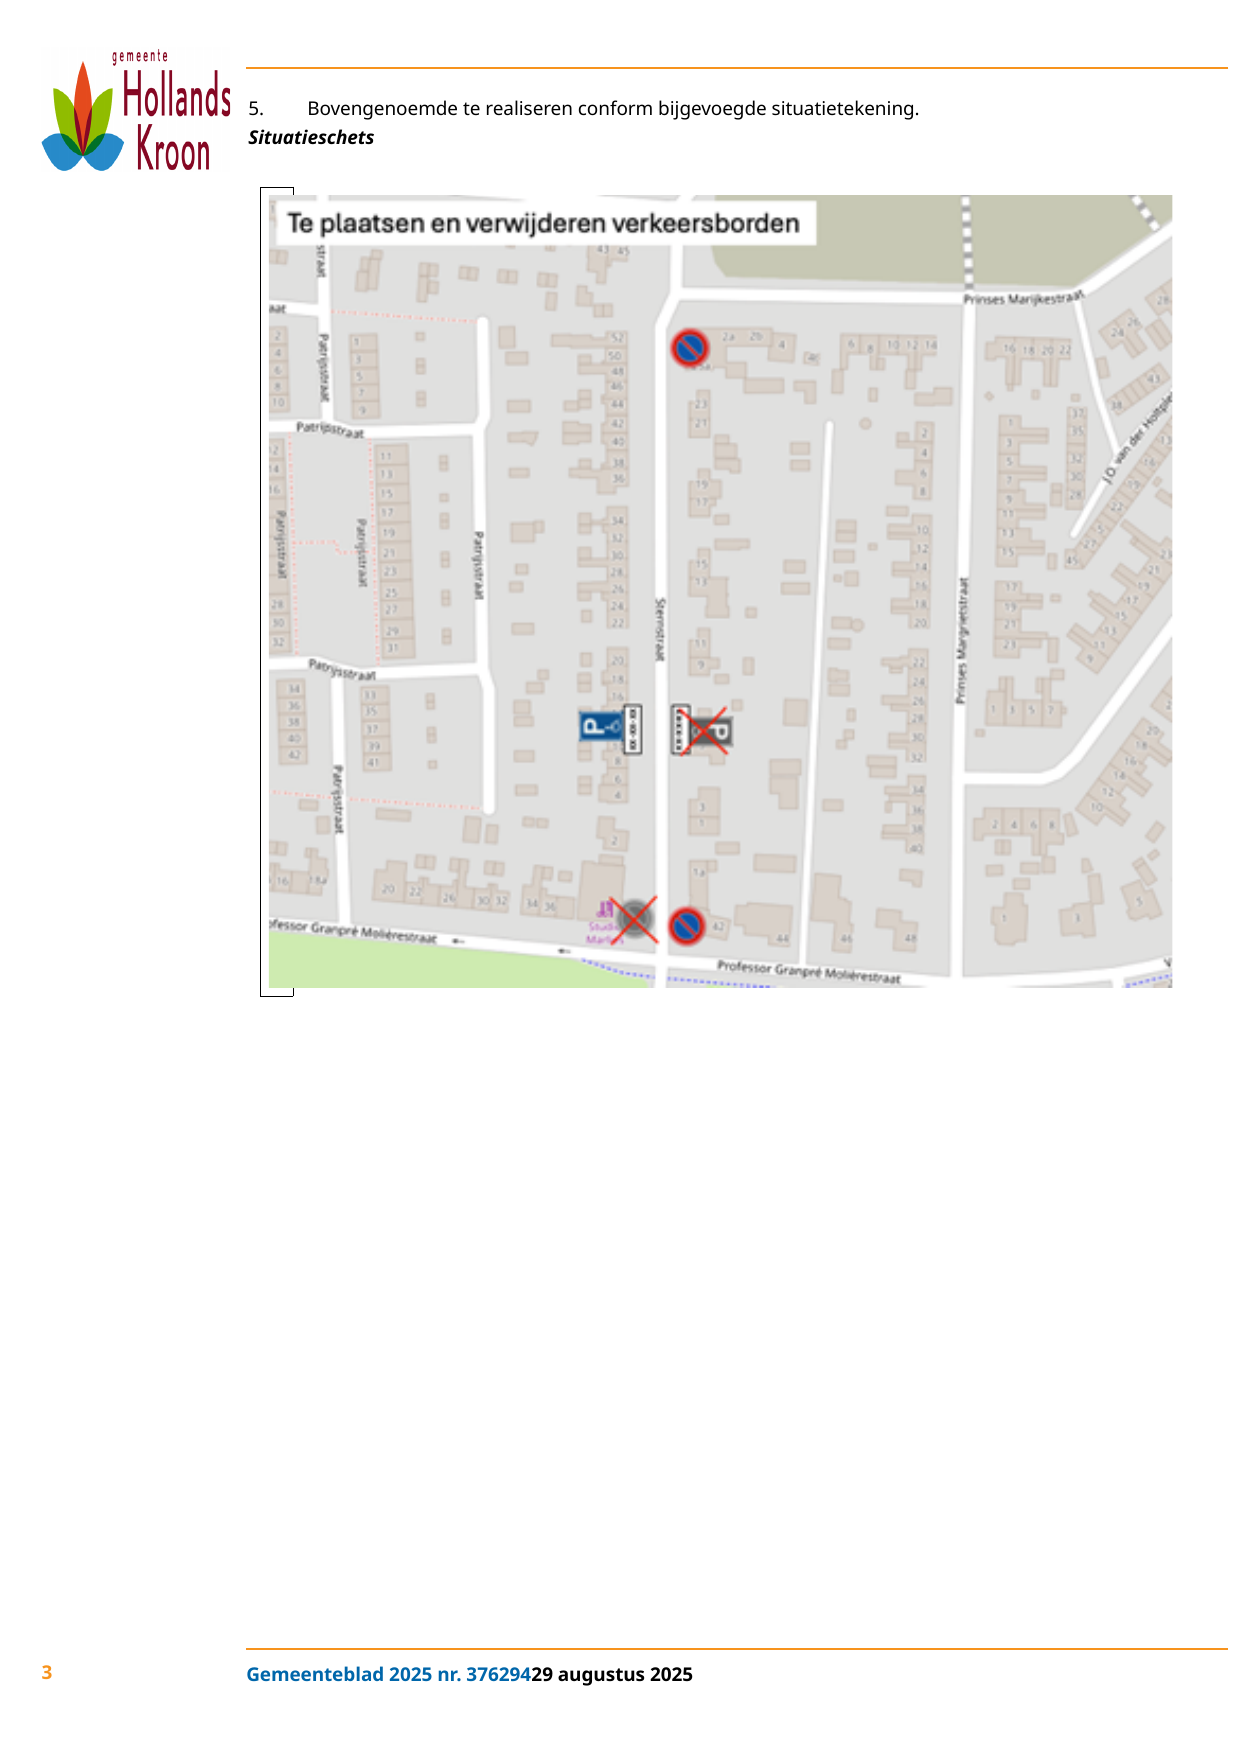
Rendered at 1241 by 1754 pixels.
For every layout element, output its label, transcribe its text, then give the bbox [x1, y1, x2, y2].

list Bovengenoemde te realiseren conform bijgevoegde situatietekening. [248, 95, 1152, 121]
text Situatieschets [248, 124, 1152, 150]
picture [268, 195, 1173, 988]
picture [41, 47, 231, 172]
